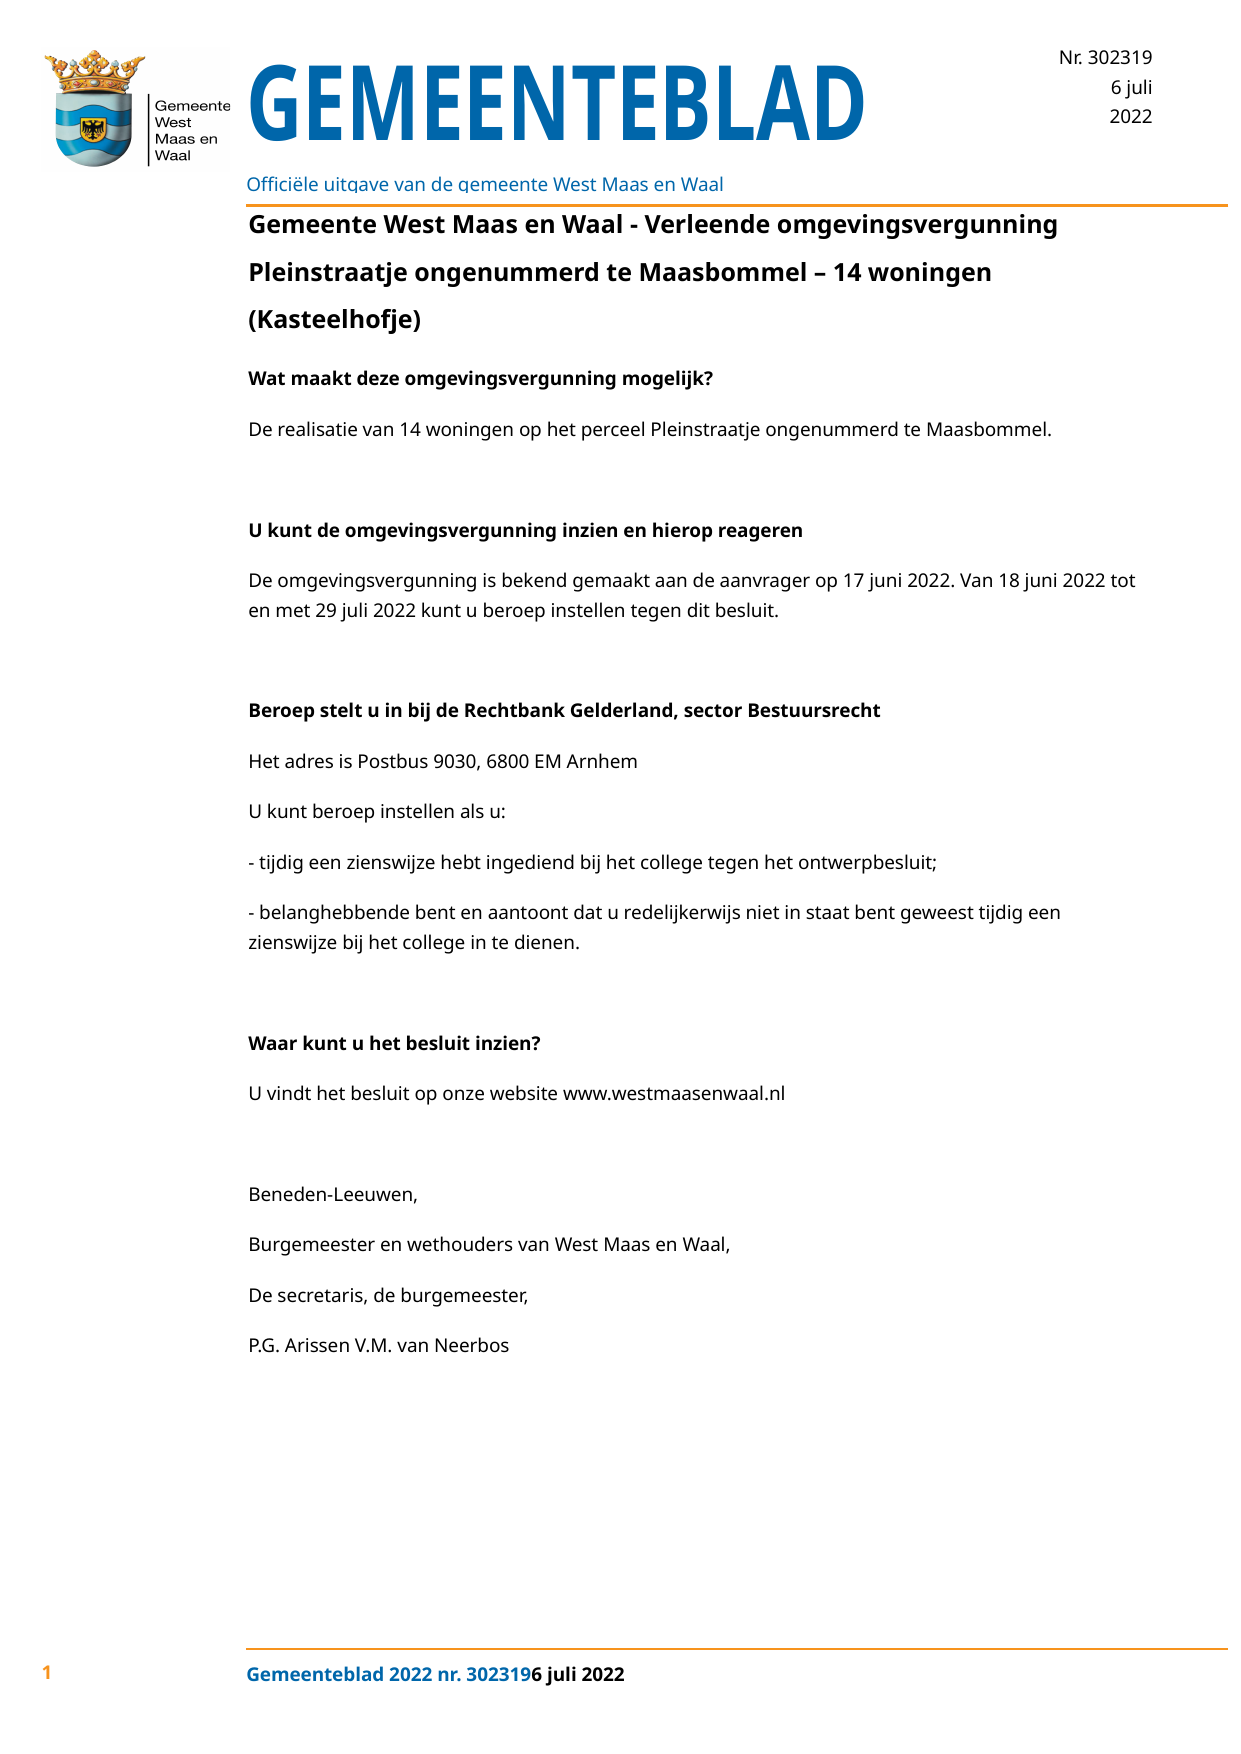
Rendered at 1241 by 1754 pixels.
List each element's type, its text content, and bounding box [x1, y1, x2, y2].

picture [41, 47, 231, 172]
text P.G. Arissen V.M. van Neerbos [248, 1332, 1152, 1358]
text Burgemeester en wethouders van West Maas en Waal, [248, 1231, 1152, 1257]
text Het adres is Postbus 9030, 6800 EM Arnhem [248, 748, 1152, 774]
text U kunt beroep instellen als u: [248, 798, 1152, 824]
text U kunt de omgevingsvergunning inzien en hierop reageren [248, 517, 1152, 542]
text - belanghebbende bent en aantoont dat u redelijkerwijs niet in staat bent geweest tijdig een zienswijze bij het college in te dienen. [248, 899, 1152, 954]
text Beneden-Leeuwen, [248, 1181, 1152, 1207]
text - tijdig een zienswijze hebt ingediend bij het college tegen het ontwerpbesluit; [248, 849, 1152, 874]
text De omgevingsvergunning is bekend gemaakt aan de aanvrager op 17 juni 2022. Van 18 juni 2022 tot en met 29 juli 2022 kunt u beroep instellen tegen dit besluit. [248, 567, 1152, 622]
text Wat maakt deze omgevingsvergunning mogelijk? [248, 366, 1152, 391]
text De secretaris, de burgemeester, [248, 1282, 1152, 1307]
text Gemeente West Maas en Waal - Verleende omgevingsvergunning Pleinstraatje ongenummerd te Maasbommel – 14 woningen (Kasteelhofje) [248, 207, 1152, 336]
text De realisatie van 14 woningen op het perceel Pleinstraatje ongenummerd te Maasbommel. [248, 416, 1152, 442]
text Waar kunt u het besluit inzien? [248, 1030, 1152, 1055]
text U vindt het besluit op onze website www.westmaasenwaal.nl [248, 1080, 1152, 1106]
text Beroep stelt u in bij de Rechtbank Gelderland, sector Bestuursrecht [248, 698, 1152, 723]
